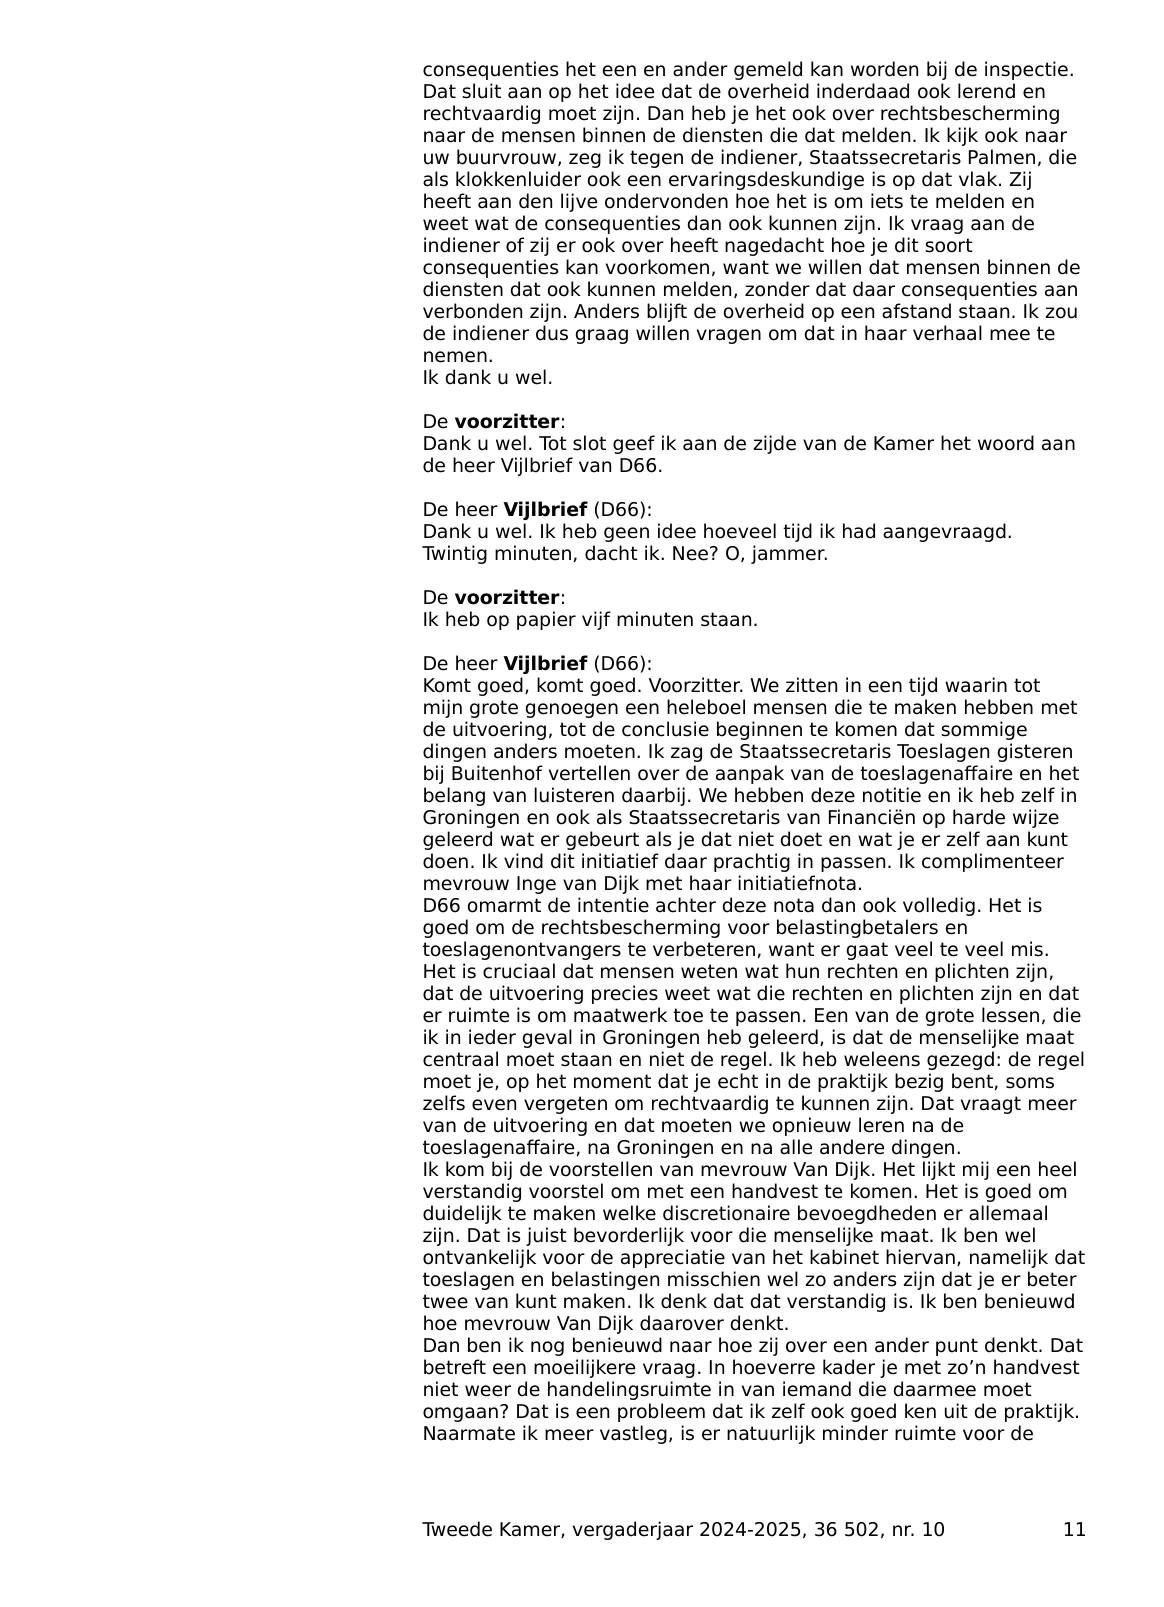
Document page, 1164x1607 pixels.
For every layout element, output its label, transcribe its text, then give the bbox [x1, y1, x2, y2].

text Dan ben ik nog benieuwd naar hoe zij over een ander punt denkt. Dat betreft een moeilijkere vraag. In hoeverre kader je met zo’n handvest niet weer de handelingsruimte in van iemand die daarmee moet omgaan? Dat is een probleem dat ik zelf ook goed ken uit de praktijk. Naarmate ik meer vastleg, is er natuurlijk minder ruimte voor de [422, 1335, 1087, 1444]
text Dank u wel. Tot slot geef ik aan de zijde van de Kamer het woord aan de heer Vijlbrief van D66. [422, 433, 1087, 477]
text consequenties het een en ander gemeld kan worden bij de inspectie. Dat sluit aan op het idee dat de overheid inderdaad ook lerend en rechtvaardig moet zijn. Dan heb je het ook over rechtsbescherming naar de mensen binnen de diensten die dat melden. Ik kijk ook naar uw buurvrouw, zeg ik tegen de indiener, Staatssecretaris Palmen, die als klokkenluider ook een ervaringsdeskundige is op dat vlak. Zij heeft aan den lijve ondervonden hoe het is om iets te melden en weet wat de consequenties dan ook kunnen zijn. Ik vraag aan de indiener of zij er ook over heeft nagedacht hoe je dit soort consequenties kan voorkomen, want we willen dat mensen binnen de diensten dat ook kunnen melden, zonder dat daar consequenties aan verbonden zijn. Anders blijft de overheid op een afstand staan. Ik zou de indiener dus graag willen vragen om dat in haar verhaal mee te nemen. [422, 59, 1087, 367]
text De voorzitter: [422, 587, 1087, 609]
text De heer Vijlbrief (D66): [422, 653, 1087, 675]
text Ik heb op papier vijf minuten staan. [422, 609, 1087, 631]
text Ik dank u wel. [422, 367, 1087, 389]
text De voorzitter: [422, 411, 1087, 433]
text Dank u wel. Ik heb geen idee hoeveel tijd ik had aangevraagd. Twintig minuten, dacht ik. Nee? O, jammer. [422, 521, 1087, 565]
text Ik kom bij de voorstellen van mevrouw Van Dijk. Het lijkt mij een heel verstandig voorstel om met een handvest te komen. Het is goed om duidelijk te maken welke discretionaire bevoegdheden er allemaal zijn. Dat is juist bevorderlijk voor die menselijke maat. Ik ben wel ontvankelijk voor de appreciatie van het kabinet hiervan, namelijk dat toeslagen en belastingen misschien wel zo anders zijn dat je er beter twee van kunt maken. Ik denk dat dat verstandig is. Ik ben benieuwd hoe mevrouw Van Dijk daarover denkt. [422, 1159, 1087, 1335]
text D66 omarmt de intentie achter deze nota dan ook volledig. Het is goed om de rechtsbescherming voor belastingbetalers en toeslagenontvangers te verbeteren, want er gaat veel te veel mis. Het is cruciaal dat mensen weten wat hun rechten en plichten zijn, dat de uitvoering precies weet wat die rechten en plichten zijn en dat er ruimte is om maatwerk toe te passen. Een van de grote lessen, die ik in ieder geval in Groningen heb geleerd, is dat de menselijke maat centraal moet staan en niet de regel. Ik heb weleens gezegd: de regel moet je, op het moment dat je echt in de praktijk bezig bent, soms zelfs even vergeten om rechtvaardig te kunnen zijn. Dat vraagt meer van de uitvoering en dat moeten we opnieuw leren na de toeslagenaffaire, na Groningen en na alle andere dingen. [422, 895, 1087, 1159]
text De heer Vijlbrief (D66): [422, 499, 1087, 521]
text Komt goed, komt goed. Voorzitter. We zitten in een tijd waarin tot mijn grote genoegen een heleboel mensen die te maken hebben met de uitvoering, tot de conclusie beginnen te komen dat sommige dingen anders moeten. Ik zag de Staatssecretaris Toeslagen gisteren bij Buitenhof vertellen over de aanpak van de toeslagenaffaire en het belang van luisteren daarbij. We hebben deze notitie en ik heb zelf in Groningen en ook als Staatssecretaris van Financiën op harde wijze geleerd wat er gebeurt als je dat niet doet en wat je er zelf aan kunt doen. Ik vind dit initiatief daar prachtig in passen. Ik complimenteer mevrouw Inge van Dijk met haar initiatiefnota. [422, 675, 1087, 895]
